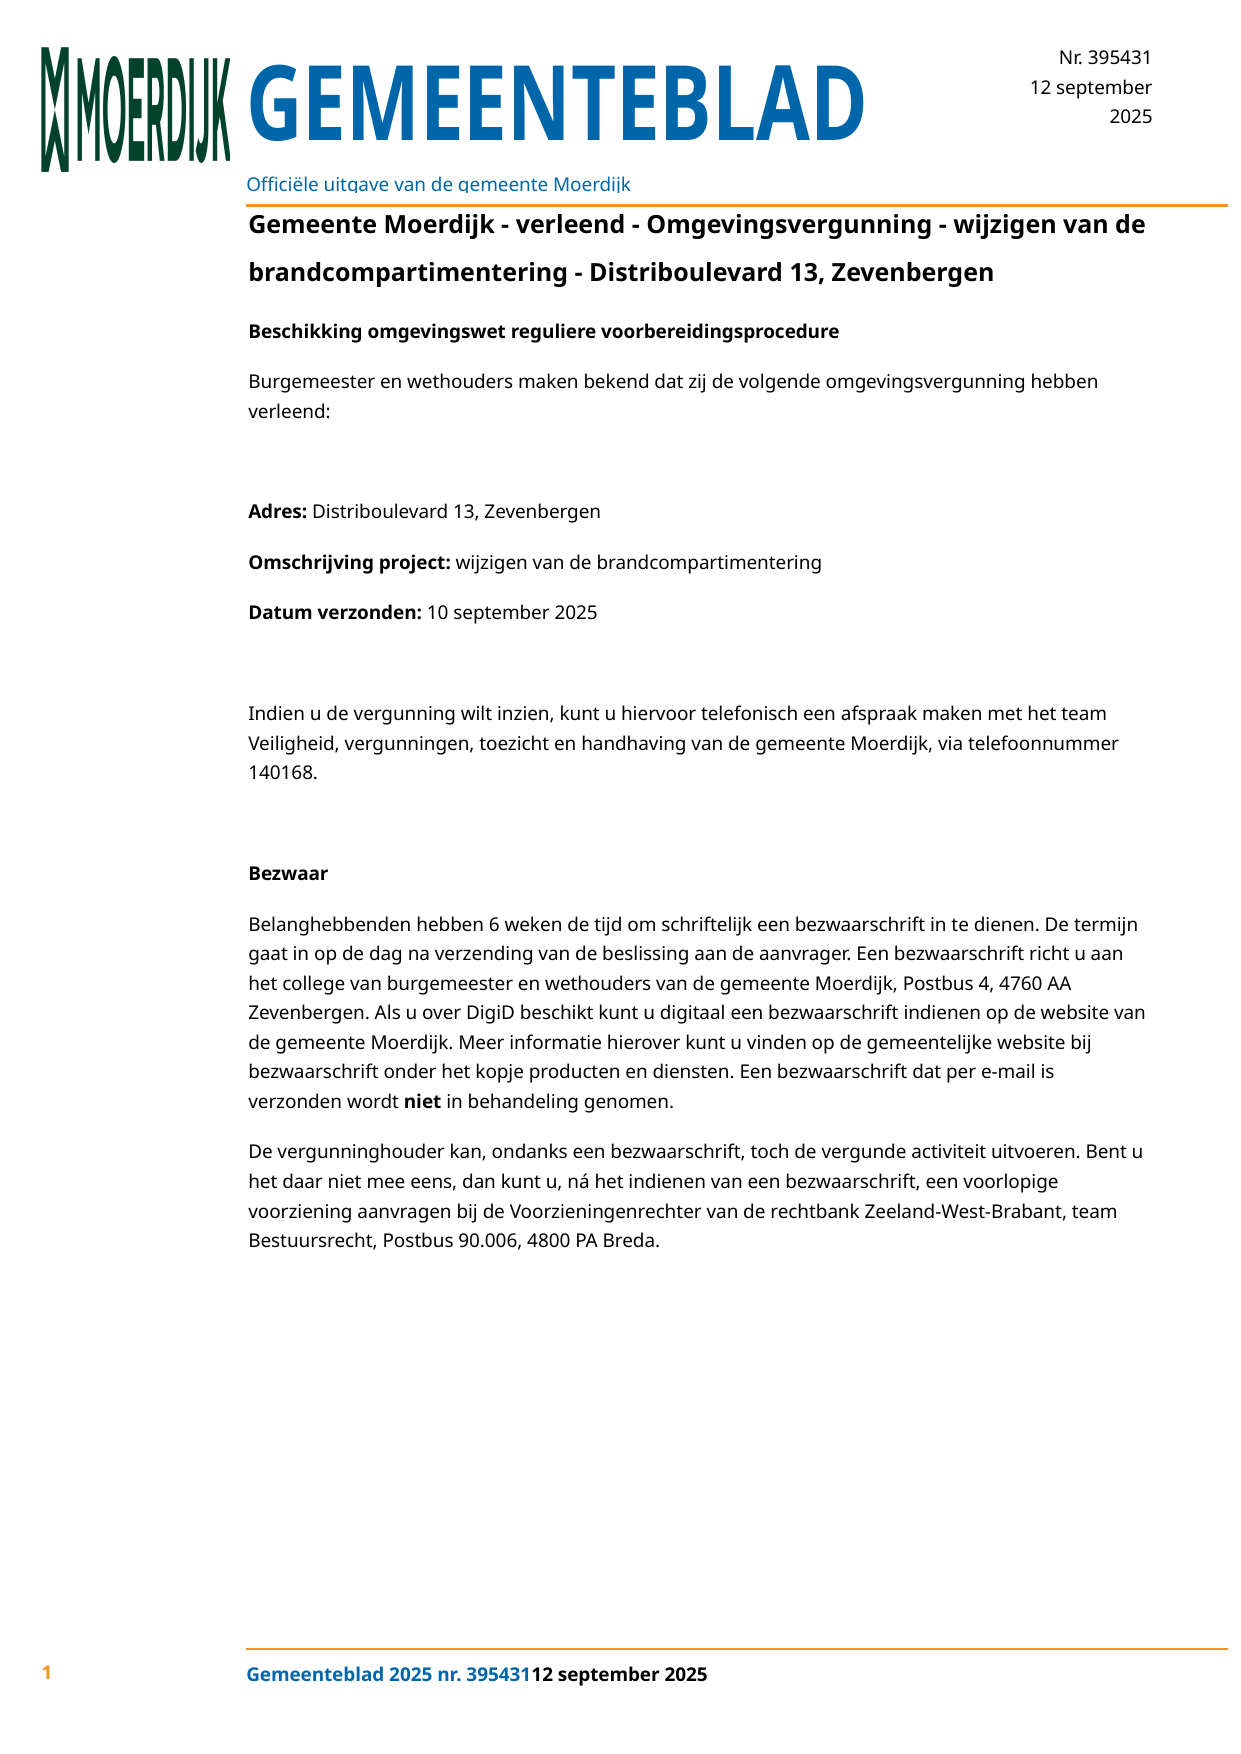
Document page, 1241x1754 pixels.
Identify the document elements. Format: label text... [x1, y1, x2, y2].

text Adres: Distriboulevard 13, Zevenbergen [248, 499, 1152, 524]
text Belanghebbenden hebben 6 weken de tijd om schriftelijk een bezwaarschrift in te dienen. De termijn gaat in op de dag na verzending van de beslissing aan de aanvrager. Een bezwaarschrift richt u aan het college van burgemeester en wethouders van de gemeente Moerdijk, Postbus 4, 4760 AA Zevenbergen. Als u over DigiD beschikt kunt u digitaal een bezwaarschrift indienen op de website van de gemeente Moerdijk. Meer informatie hierover kunt u vinden op de gemeentelijke website bij bezwaarschrift onder het kopje producten en diensten. Een bezwaarschrift dat per e-mail is verzonden wordt niet in behandeling genomen. [248, 911, 1152, 1114]
text Burgemeester en wethouders maken bekend dat zij de volgende omgevingsvergunning hebben verleend: [248, 368, 1152, 424]
text Omschrijving project: wijzigen van de brandcompartimentering [248, 549, 1152, 575]
text Bezwaar [248, 860, 1152, 886]
text Datum verzonden: 10 september 2025 [248, 599, 1152, 625]
text De vergunninghouder kan, ondanks een bezwaarschrift, toch de vergunde activiteit uitvoeren. Bent u het daar niet mee eens, dan kunt u, ná het indienen van een bezwaarschrift, een voorlopige voorziening aanvragen bij de Voorzieningenrechter van de rechtbank Zeeland-West-Brabant, team Bestuursrecht, Postbus 90.006, 4800 PA Breda. [248, 1139, 1152, 1253]
text Beschikking omgevingswet reguliere voorbereidingsprocedure [248, 318, 1152, 344]
text Gemeente Moerdijk - verleend - Omgevingsvergunning - wijzigen van de brandcompartimentering - Distriboulevard 13, Zevenbergen [248, 207, 1152, 288]
picture [41, 47, 231, 172]
text Indien u de vergunning wilt inzien, kunt u hiervoor telefonisch een afspraak maken met het team Veiligheid, vergunningen, toezicht en handhaving van de gemeente Moerdijk, via telefoonnummer 140168. [248, 700, 1152, 785]
